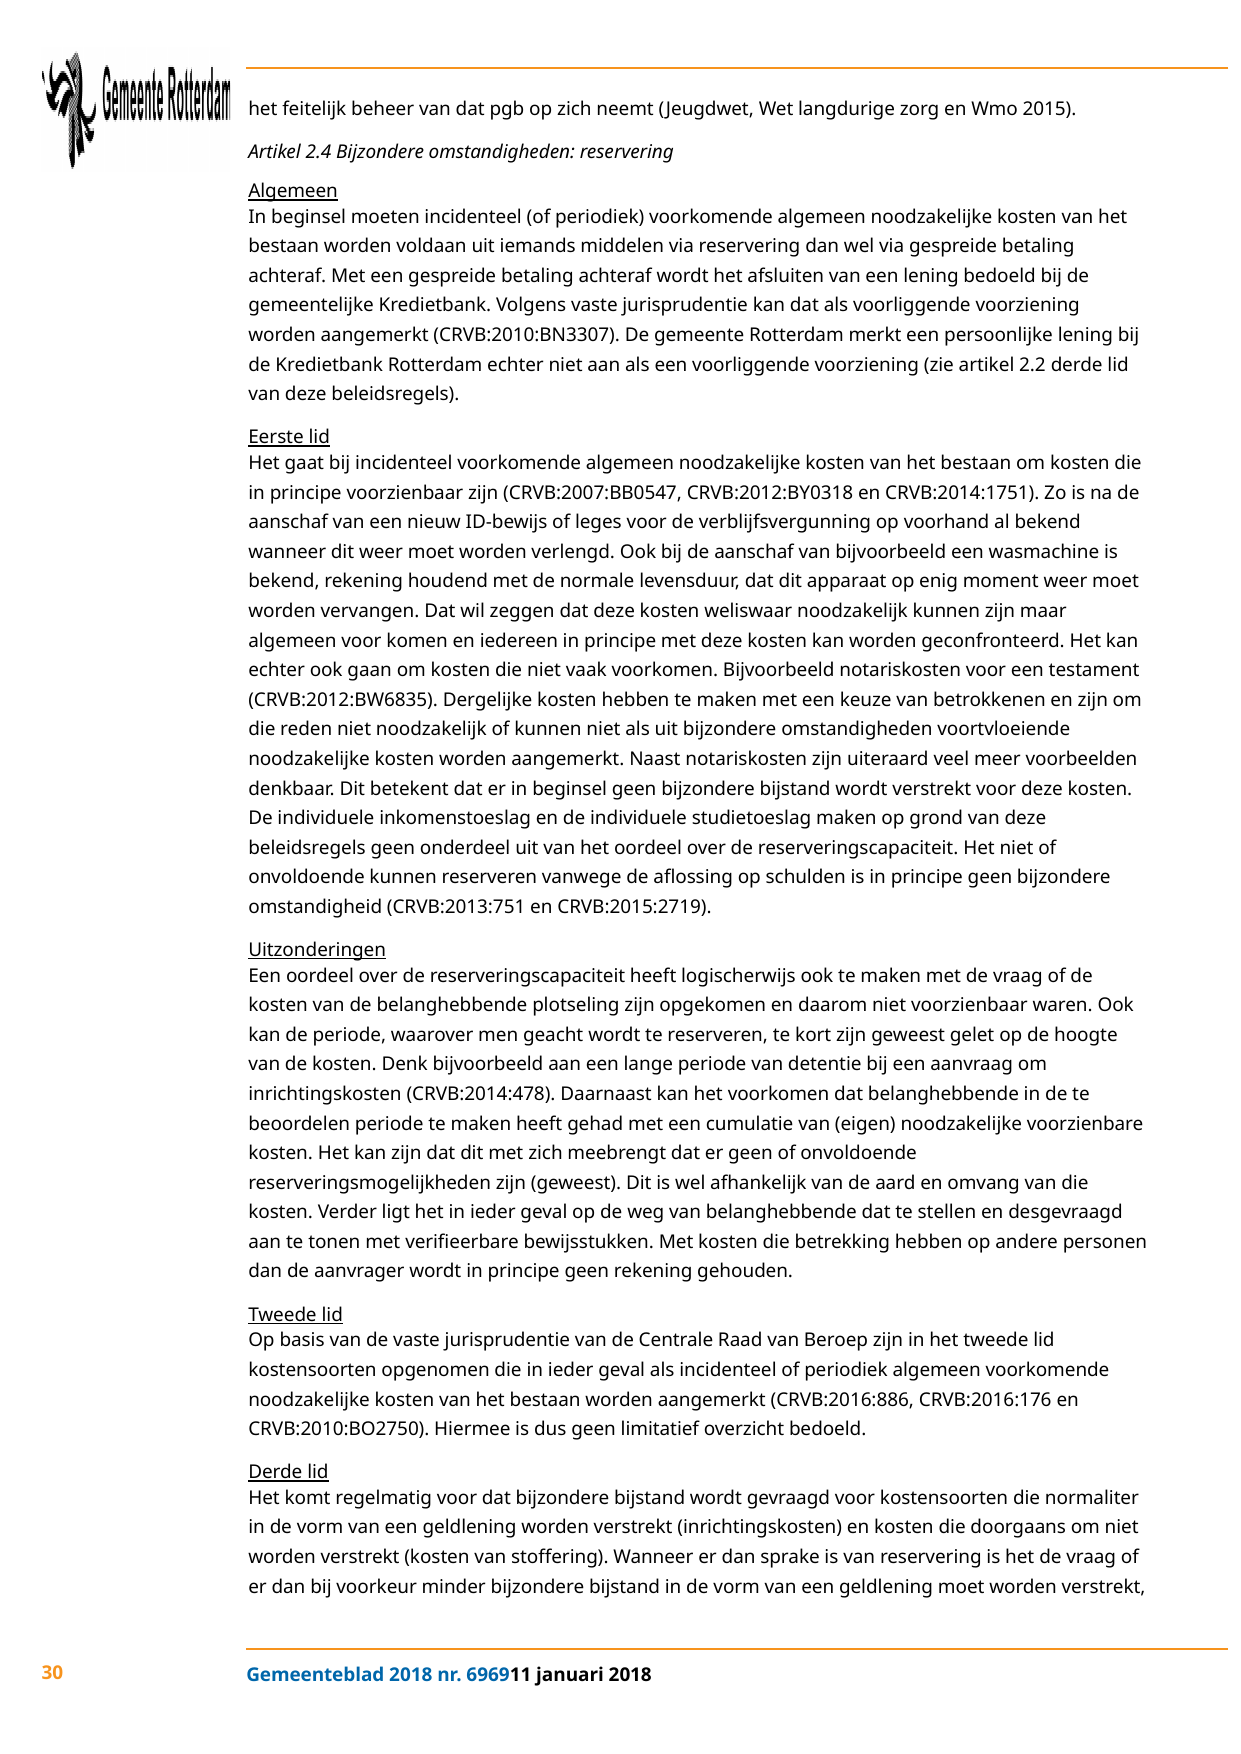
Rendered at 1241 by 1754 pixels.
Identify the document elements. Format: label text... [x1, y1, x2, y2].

text In beginsel moeten incidenteel (of periodiek) voorkomende algemeen noodzakelijke kosten van het bestaan worden voldaan uit iemands middelen via reservering dan wel via gespreide betaling achteraf. Met een gespreide betaling achteraf wordt het afsluiten van een lening bedoeld bij de gemeentelijke Kredietbank. Volgens vaste jurisprudentie kan dat als voorliggende voorziening worden aangemerkt (CRVB:2010:BN3307). De gemeente Rotterdam merkt een persoonlijke lening bij de Kredietbank Rotterdam echter niet aan als een voorliggende voorziening (zie artikel 2.2 derde lid van deze beleidsregels). [248, 203, 1152, 406]
text Algemeen [248, 177, 1152, 203]
text Op basis van de vaste jurisprudentie van de Centrale Raad van Beroep zijn in het tweede lid kostensoorten opgenomen die in ieder geval als incidenteel of periodiek algemeen voorkomende noodzakelijke kosten van het bestaan worden aangemerkt (CRVB:2016:886, CRVB:2016:176 en CRVB:2010:BO2750). Hiermee is dus geen limitatief overzicht bedoeld. [248, 1327, 1152, 1441]
text Het gaat bij incidenteel voorkomende algemeen noodzakelijke kosten van het bestaan om kosten die in principe voorzienbaar zijn (CRVB:2007:BB0547, CRVB:2012:BY0318 en CRVB:2014:1751). Zo is na de aanschaf van een nieuw ID-bewijs of leges voor de verblijfsvergunning op voorhand al bekend wanneer dit weer moet worden verlengd. Ook bij de aanschaf van bijvoorbeeld een wasmachine is bekend, rekening houdend met de normale levensduur, dat dit apparaat op enig moment weer moet worden vervangen. Dat wil zeggen dat deze kosten weliswaar noodzakelijk kunnen zijn maar algemeen voor komen en iedereen in principe met deze kosten kan worden geconfronteerd. Het kan echter ook gaan om kosten die niet vaak voorkomen. Bijvoorbeeld notariskosten voor een testament (CRVB:2012:BW6835). Dergelijke kosten hebben te maken met een keuze van betrokkenen en zijn om die reden niet noodzakelijk of kunnen niet als uit bijzondere omstandigheden voortvloeiende noodzakelijke kosten worden aangemerkt. Naast notariskosten zijn uiteraard veel meer voorbeelden denkbaar. Dit betekent dat er in beginsel geen bijzondere bijstand wordt verstrekt voor deze kosten. De individuele inkomenstoeslag en de individuele studietoeslag maken op grond van deze beleidsregels geen onderdeel uit van het oordeel over de reserveringscapaciteit. Het niet of onvoldoende kunnen reserveren vanwege de aflossing op schulden is in principe geen bijzondere omstandigheid (CRVB:2013:751 en CRVB:2015:2719). [248, 449, 1152, 919]
text Het komt regelmatig voor dat bijzondere bijstand wordt gevraagd voor kostensoorten die normaliter in de vorm van een geldlening worden verstrekt (inrichtingskosten) en kosten die doorgaans om niet worden verstrekt (kosten van stoffering). Wanneer er dan sprake is van reservering is het de vraag of er dan bij voorkeur minder bijzondere bijstand in de vorm van een geldlening moet worden verstrekt, [248, 1484, 1152, 1599]
text Tweede lid [248, 1301, 1152, 1327]
text Artikel 2.4 Bijzondere omstandigheden: reservering [248, 138, 1152, 164]
text Derde lid [248, 1458, 1152, 1484]
text Uitzonderingen [248, 936, 1152, 962]
text Eerste lid [248, 423, 1152, 449]
text het feitelijk beheer van dat pgb op zich neemt (Jeugdwet, Wet langdurige zorg en Wmo 2015). [248, 95, 1152, 121]
picture [41, 47, 231, 172]
text Een oordeel over de reserveringscapaciteit heeft logischerwijs ook te maken met de vraag of de kosten van de belanghebbende plotseling zijn opgekomen en daarom niet voorzienbaar waren. Ook kan de periode, waarover men geacht wordt te reserveren, te kort zijn geweest gelet op de hoogte van de kosten. Denk bijvoorbeeld aan een lange periode van detentie bij een aanvraag om inrichtingskosten (CRVB:2014:478). Daarnaast kan het voorkomen dat belanghebbende in de te beoordelen periode te maken heeft gehad met een cumulatie van (eigen) noodzakelijke voorzienbare kosten. Het kan zijn dat dit met zich meebrengt dat er geen of onvoldoende reserveringsmogelijkheden zijn (geweest). Dit is wel afhankelijk van de aard en omvang van die kosten. Verder ligt het in ieder geval op de weg van belanghebbende dat te stellen en desgevraagd aan te tonen met verifieerbare bewijsstukken. Met kosten die betrekking hebben op andere personen dan de aanvrager wordt in principe geen rekening gehouden. [248, 962, 1152, 1283]
